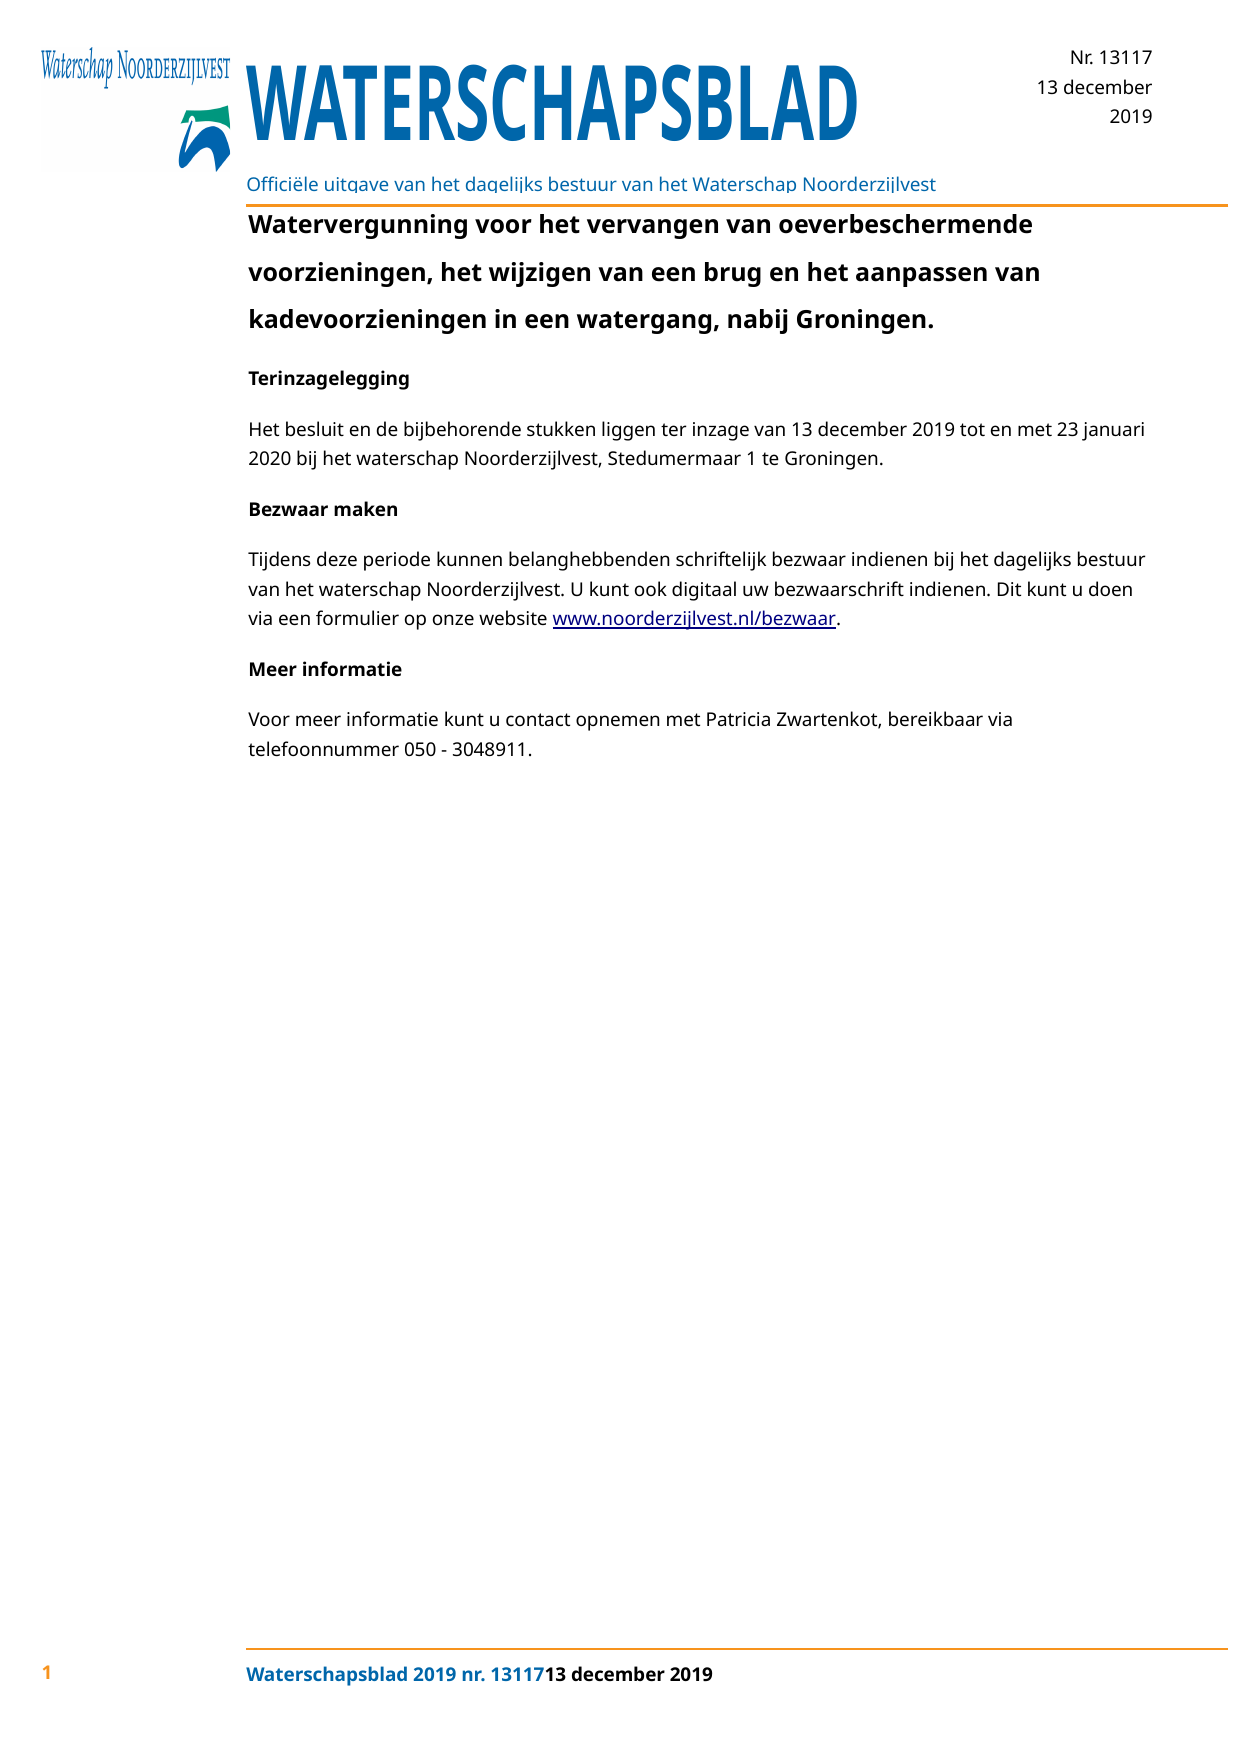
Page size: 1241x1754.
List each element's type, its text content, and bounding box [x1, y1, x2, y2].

text Tijdens deze periode kunnen belanghebbenden schriftelijk bezwaar indienen bij het dagelijks bestuur van het waterschap Noorderzijlvest. U kunt ook digitaal uw bezwaarschrift indienen. Dit kunt u doen via een formulier op onze website www.noorderzijlvest.nl/bezwaar. [248, 546, 1152, 631]
text Meer informatie [248, 656, 1152, 682]
text Het besluit en de bijbehorende stukken liggen ter inzage van 13 december 2019 tot en met 23 januari 2020 bij het waterschap Noorderzijlvest, Stedumermaar 1 te Groningen. [248, 416, 1152, 471]
text Terinzagelegging [248, 366, 1152, 391]
text Voor meer informatie kunt u contact opnemen met Patricia Zwartenkot, bereikbaar via telefoonnummer 050 - 3048911. [248, 706, 1152, 762]
text Watervergunning voor het vervangen van oeverbeschermende voorzieningen, het wijzigen van een brug en het aanpassen van kadevoorzieningen in een watergang, nabij Groningen. [248, 207, 1152, 336]
picture [41, 47, 231, 172]
text Bezwaar maken [248, 496, 1152, 522]
